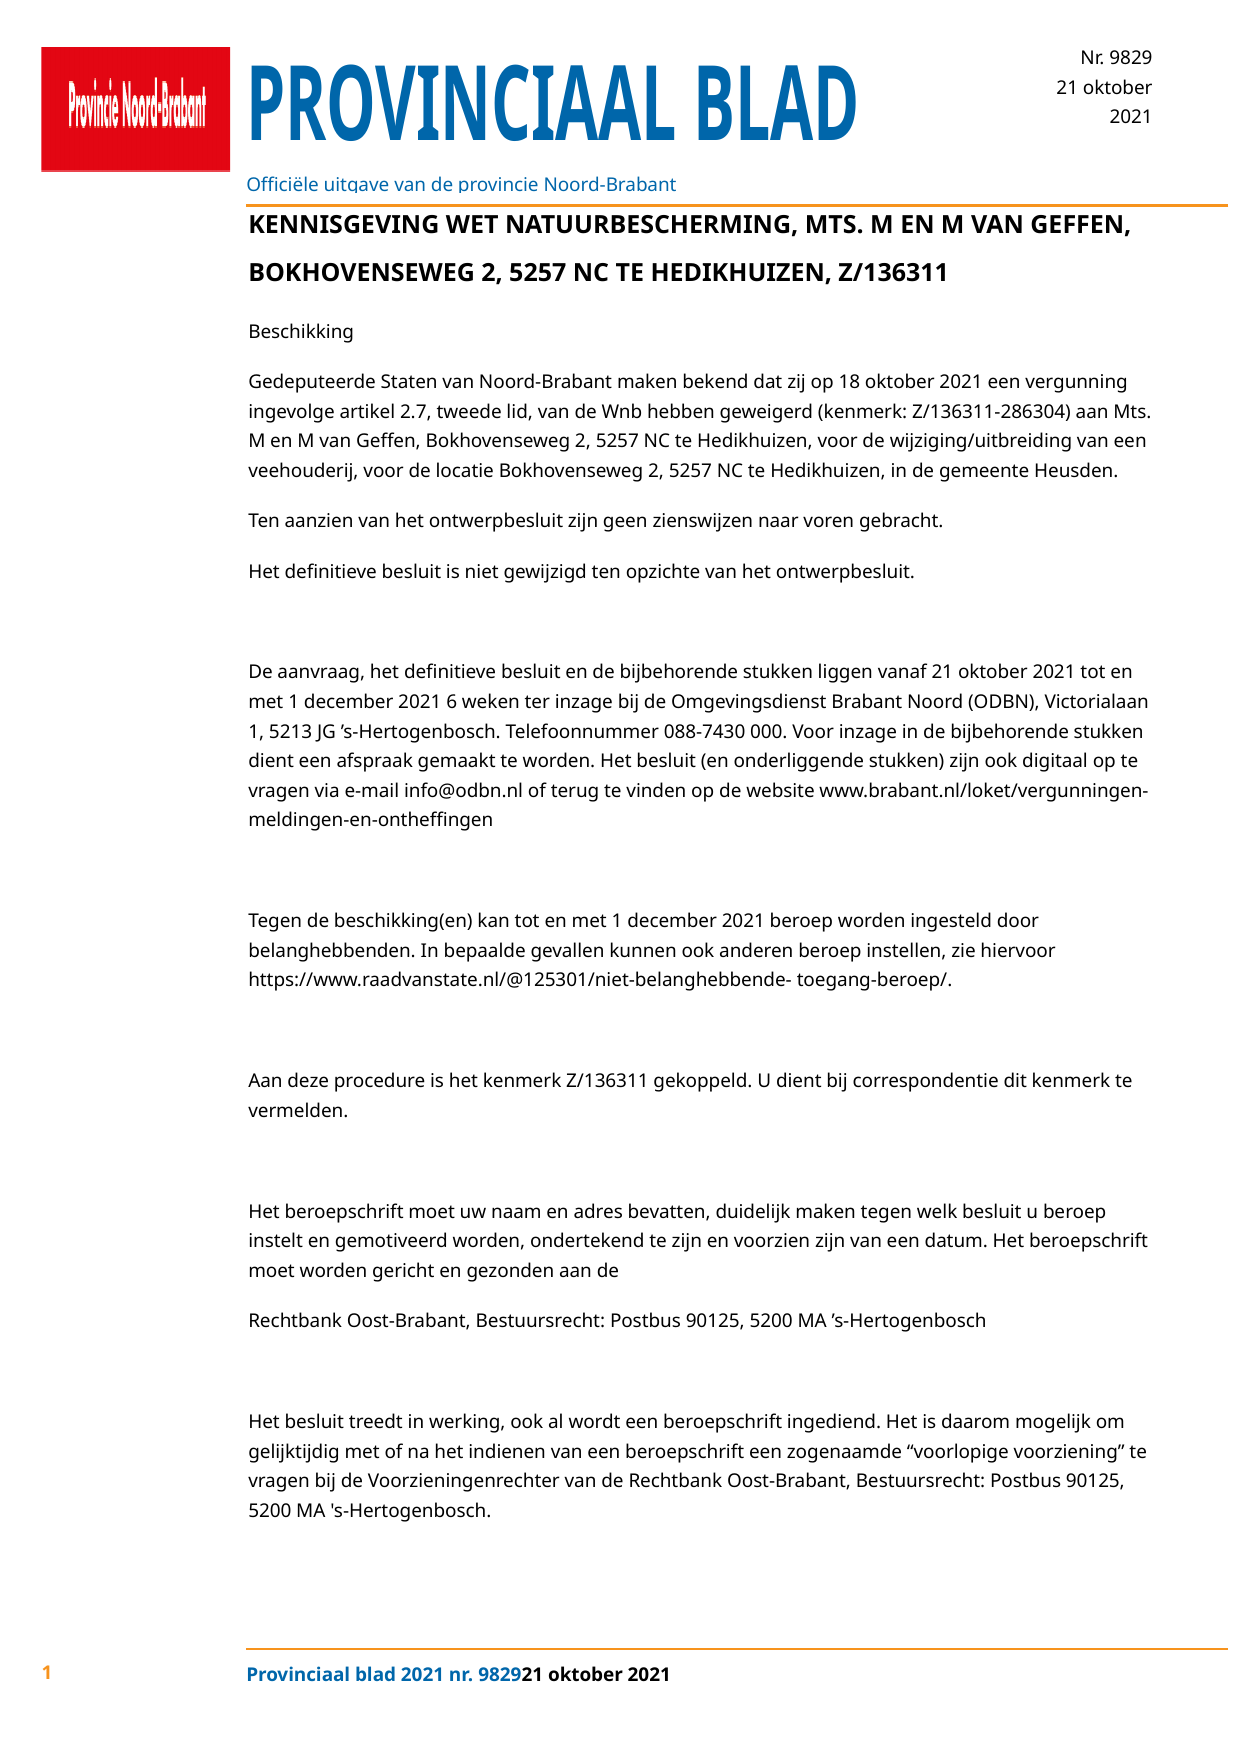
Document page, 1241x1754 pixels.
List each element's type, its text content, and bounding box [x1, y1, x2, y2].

text Het besluit treedt in werking, ook al wordt een beroepschrift ingediend. Het is daarom mogelijk om gelijktijdig met of na het indienen van een beroepschrift een zogenaamde “voorlopige voorziening” te vragen bij de Voorzieningenrechter van de Rechtbank Oost-Brabant, Bestuursrecht: Postbus 90125, 5200 MA 's-Hertogenbosch. [248, 1408, 1152, 1523]
text Het beroepschrift moet uw naam en adres bevatten, duidelijk maken tegen welk besluit u beroep instelt en gemotiveerd worden, ondertekend te zijn en voorzien zijn van een datum. Het beroepschrift moet worden gericht en gezonden aan de [248, 1198, 1152, 1283]
text Het definitieve besluit is niet gewijzigd ten opzichte van het ontwerpbesluit. [248, 558, 1152, 584]
text Gedeputeerde Staten van Noord-Brabant maken bekend dat zij op 18 oktober 2021 een vergunning ingevolge artikel 2.7, tweede lid, van de Wnb hebben geweigerd (kenmerk: Z/136311-286304) aan Mts. M en M van Geffen, Bokhovenseweg 2, 5257 NC te Hedikhuizen, voor de wijziging/uitbreiding van een veehouderij, voor de locatie Bokhovenseweg 2, 5257 NC te Hedikhuizen, in de gemeente Heusden. [248, 368, 1152, 483]
text De aanvraag, het definitieve besluit en de bijbehorende stukken liggen vanaf 21 oktober 2021 tot en met 1 december 2021 6 weken ter inzage bij de Omgevingsdienst Brabant Noord (ODBN), Victorialaan 1, 5213 JG ’s-Hertogenbosch. Telefoonnummer 088-7430 000. Voor inzage in de bijbehorende stukken dient een afspraak gemaakt te worden. Het besluit (en onderliggende stukken) zijn ook digitaal op te vragen via e-mail info@odbn.nl of terug te vinden op de website www.brabant.nl/loket/vergunningen-meldingen-en-ontheffingen [248, 659, 1152, 832]
text Aan deze procedure is het kenmerk Z/136311 gekoppeld. U dient bij correspondentie dit kenmerk te vermelden. [248, 1067, 1152, 1123]
text Ten aanzien van het ontwerpbesluit zijn geen zienswijzen naar voren gebracht. [248, 507, 1152, 533]
text Tegen de beschikking(en) kan tot en met 1 december 2021 beroep worden ingesteld door belanghebbenden. In bepaalde gevallen kunnen ook anderen beroep instellen, zie hiervoor https://www.raadvanstate.nl/@125301/niet-belanghebbende- toegang-beroep/. [248, 907, 1152, 992]
picture [41, 47, 231, 172]
text Rechtbank Oost-Brabant, Bestuursrecht: Postbus 90125, 5200 MA ’s-Hertogenbosch [248, 1307, 1152, 1333]
text KENNISGEVING WET NATUURBESCHERMING, MTS. M EN M VAN GEFFEN, BOKHOVENSEWEG 2, 5257 NC TE HEDIKHUIZEN, Z/136311 [248, 207, 1152, 288]
text Beschikking [248, 318, 1152, 344]
